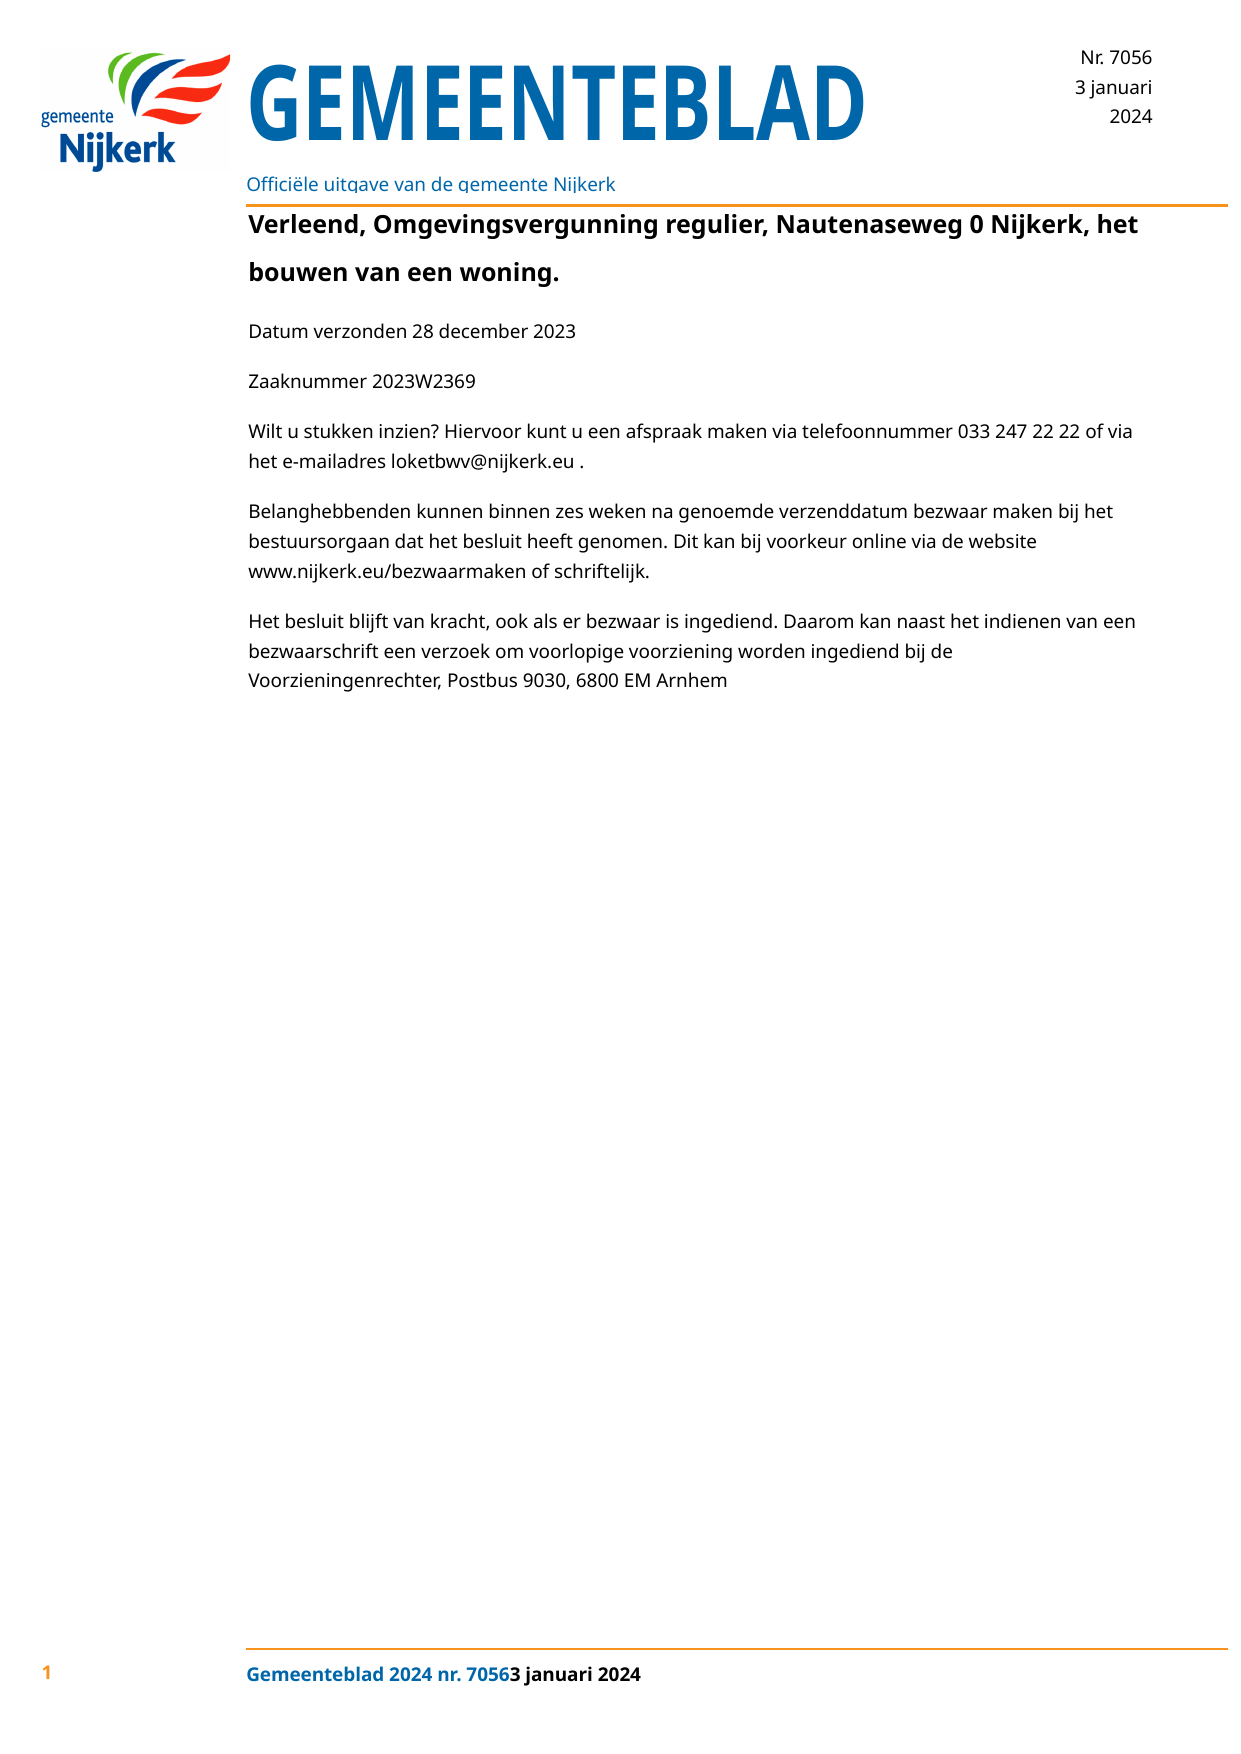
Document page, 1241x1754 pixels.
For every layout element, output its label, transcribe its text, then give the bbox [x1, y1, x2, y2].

picture [41, 47, 231, 172]
text Het besluit blijft van kracht, ook als er bezwaar is ingediend. Daarom kan naast het indienen van een bezwaarschrift een verzoek om voorlopige voorziening worden ingediend bij de Voorzieningenrechter, Postbus 9030, 6800 EM Arnhem [248, 608, 1152, 693]
text Verleend, Omgevingsvergunning regulier, Nautenaseweg 0 Nijkerk, het bouwen van een woning. [248, 207, 1152, 288]
text Zaaknummer 2023W2369 [248, 368, 1152, 394]
text Wilt u stukken inzien? Hiervoor kunt u een afspraak maken via telefoonnummer 033 247 22 22 of via het e-mailadres loketbwv@nijkerk.eu . [248, 419, 1152, 474]
text Datum verzonden 28 december 2023 [248, 318, 1152, 344]
text Belanghebbenden kunnen binnen zes weken na genoemde verzenddatum bezwaar maken bij het bestuursorgaan dat het besluit heeft genomen. Dit kan bij voorkeur online via de website www.nijkerk.eu/bezwaarmaken of schriftelijk. [248, 499, 1152, 584]
